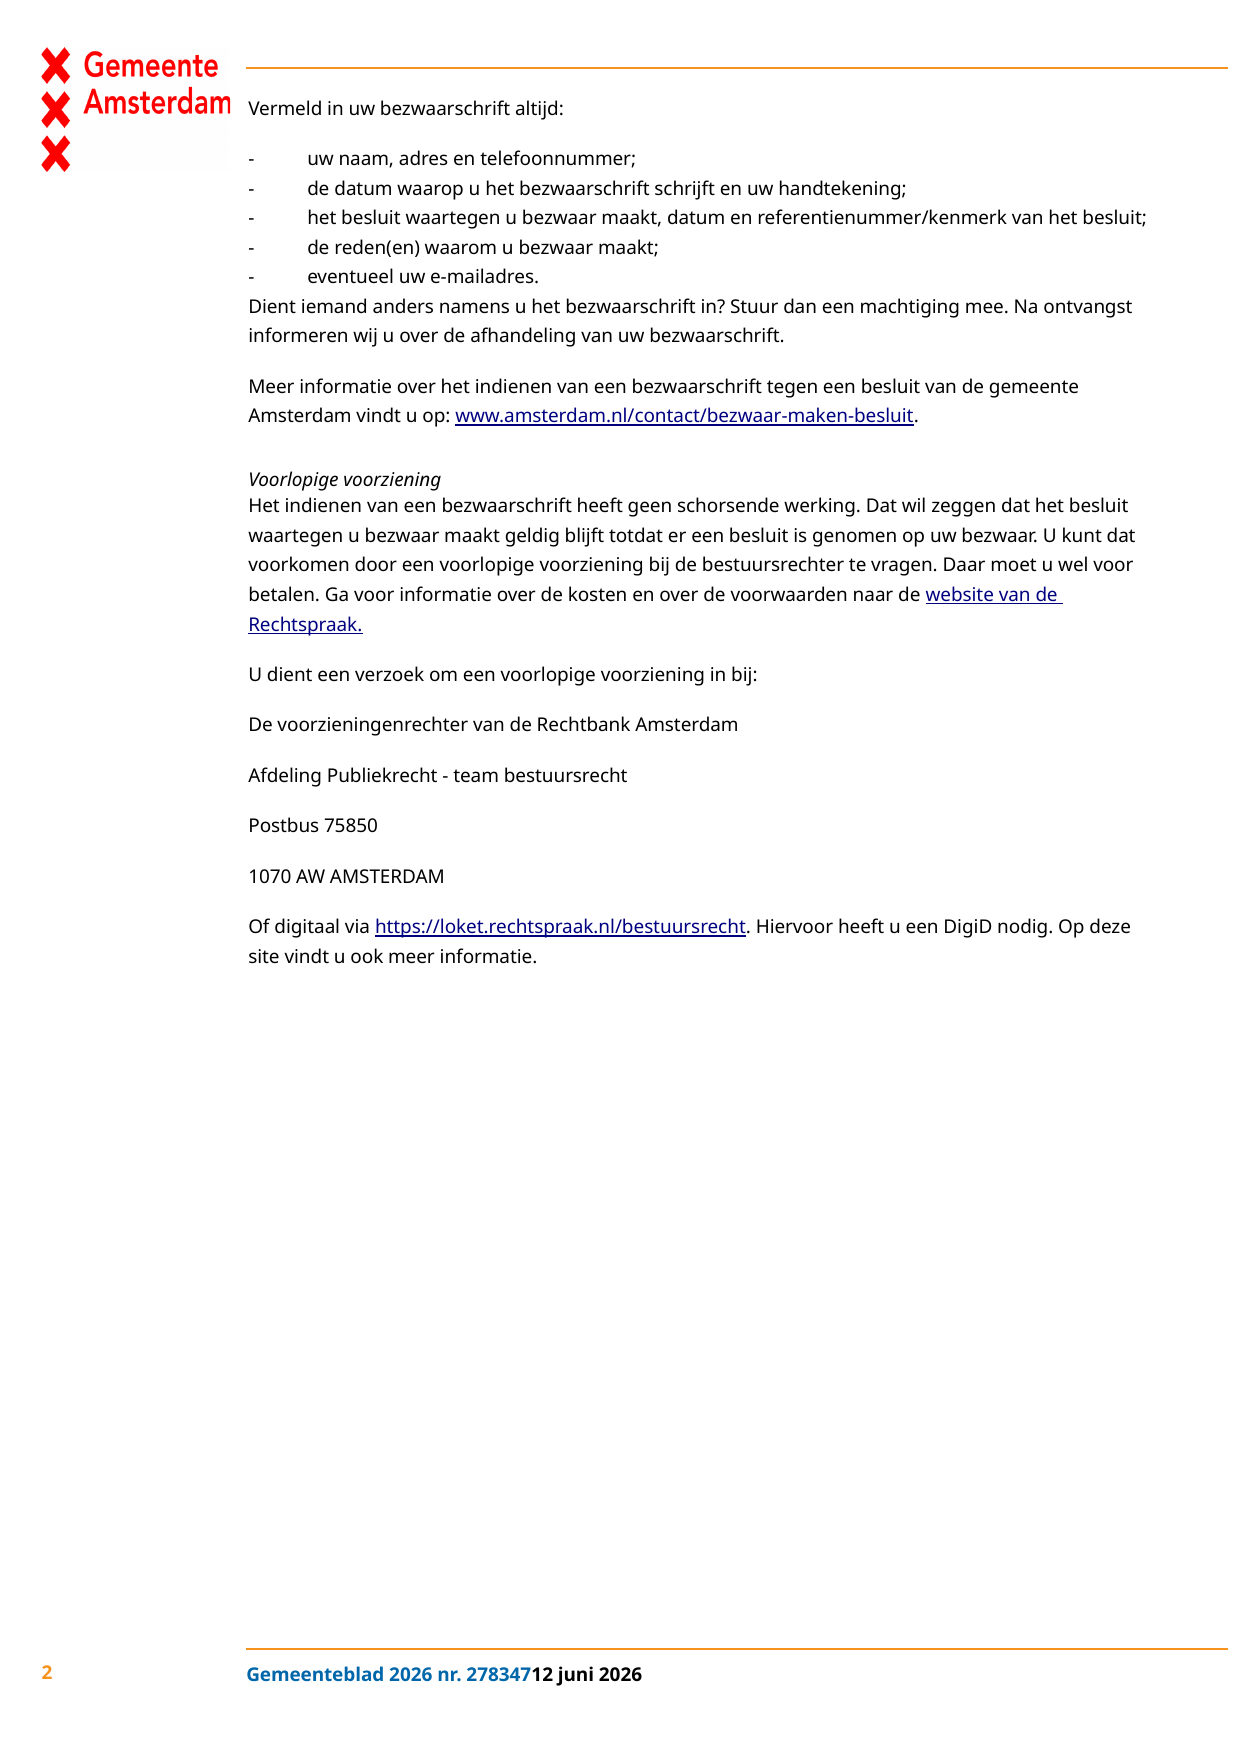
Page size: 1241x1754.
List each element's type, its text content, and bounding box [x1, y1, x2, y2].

text Vermeld in uw bezwaarschrift altijd: [248, 95, 1152, 121]
list de reden(en) waarom u bezwaar maakt; [248, 234, 1152, 260]
text 1070 AW AMSTERDAM [248, 863, 1152, 888]
text Of digitaal via https://loket.rechtspraak.nl/bestuursrecht. Hiervoor heeft u een DigiD nodig. Op deze site vindt u ook meer informatie. [248, 913, 1152, 968]
text U dient een verzoek om een voorlopige voorziening in bij: [248, 661, 1152, 687]
list eventueel uw e-mailadres. [248, 263, 1152, 289]
text De voorzieningenrechter van de Rechtbank Amsterdam [248, 712, 1152, 737]
text Dient iemand anders namens u het bezwaarschrift in? Stuur dan een machtiging mee. Na ontvangst informeren wij u over de afhandeling van uw bezwaarschrift. [248, 293, 1152, 348]
text Voorlopige voorziening [248, 467, 1152, 492]
list het besluit waartegen u bezwaar maakt, datum en referentienummer/kenmerk van het besluit; [248, 204, 1152, 230]
list de datum waarop u het bezwaarschrift schrijft en uw handtekening; [248, 175, 1152, 201]
text Meer informatie over het indienen van een bezwaarschrift tegen een besluit van de gemeente Amsterdam vindt u op: www.amsterdam.nl/contact/bezwaar-maken-besluit. [248, 373, 1152, 428]
picture [41, 47, 231, 172]
text Postbus 75850 [248, 812, 1152, 838]
text Afdeling Publiekrecht - team bestuursrecht [248, 762, 1152, 788]
text Het indienen van een bezwaarschrift heeft geen schorsende werking. Dat wil zeggen dat het besluit waartegen u bezwaar maakt geldig blijft totdat er een besluit is genomen op uw bezwaar. U kunt dat voorkomen door een voorlopige voorziening bij de bestuursrechter te vragen. Daar moet u wel voor betalen. Ga voor informatie over de kosten en over de voorwaarden naar de website van de Rechtspraak. [248, 492, 1152, 636]
list uw naam, adres en telefoonnummer; [248, 145, 1152, 171]
